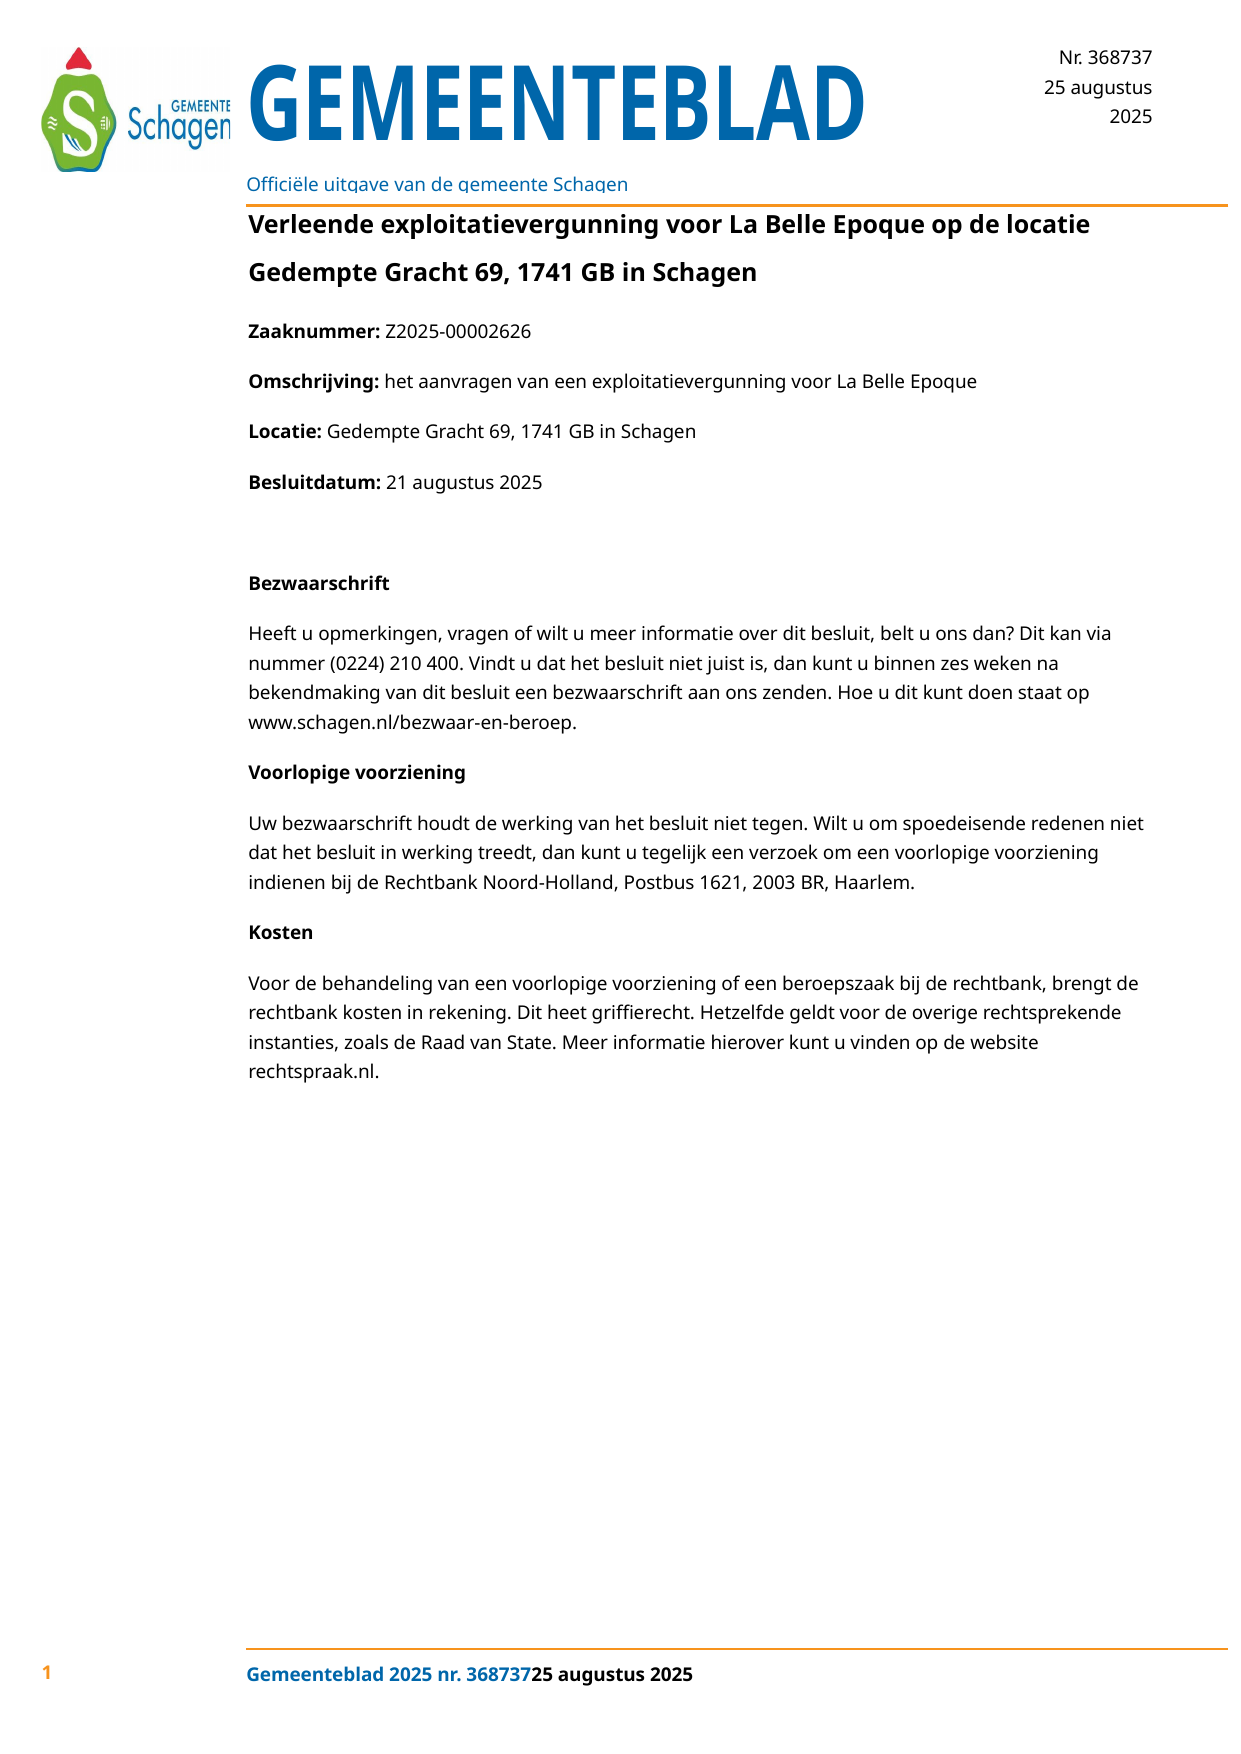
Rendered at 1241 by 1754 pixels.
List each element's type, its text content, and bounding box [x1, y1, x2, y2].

text Locatie: Gedempte Gracht 69, 1741 GB in Schagen [248, 419, 1152, 444]
text Bezwaarschrift [248, 570, 1152, 596]
text Voor de behandeling van een voorlopige voorziening of een beroepszaak bij de rechtbank, brengt de rechtbank kosten in rekening. Dit heet griffierecht. Hetzelfde geldt voor de overige rechtsprekende instanties, zoals de Raad van State. Meer informatie hierover kunt u vinden op de website rechtspraak.nl. [248, 970, 1152, 1084]
text Besluitdatum: 21 augustus 2025 [248, 469, 1152, 495]
text Omschrijving: het aanvragen van een exploitatievergunning voor La Belle Epoque [248, 368, 1152, 394]
text Voorlopige voorziening [248, 759, 1152, 785]
text Uw bezwaarschrift houdt de werking van het besluit niet tegen. Wilt u om spoedeisende redenen niet dat het besluit in werking treedt, dan kunt u tegelijk een verzoek om een voorlopige voorziening indienen bij de Rechtbank Noord-Holland, Postbus 1621, 2003 BR, Haarlem. [248, 810, 1152, 895]
picture [41, 47, 231, 172]
text Verleende exploitatievergunning voor La Belle Epoque op de locatie Gedempte Gracht 69, 1741 GB in Schagen [248, 207, 1152, 288]
text Kosten [248, 919, 1152, 945]
text Heeft u opmerkingen, vragen of wilt u meer informatie over dit besluit, belt u ons dan? Dit kan via nummer (0224) 210 400. Vindt u dat het besluit niet juist is, dan kunt u binnen zes weken na bekendmaking van dit besluit een bezwaarschrift aan ons zenden. Hoe u dit kunt doen staat op www.schagen.nl/bezwaar-en-beroep. [248, 620, 1152, 735]
text Zaaknummer: Z2025-00002626 [248, 318, 1152, 344]
